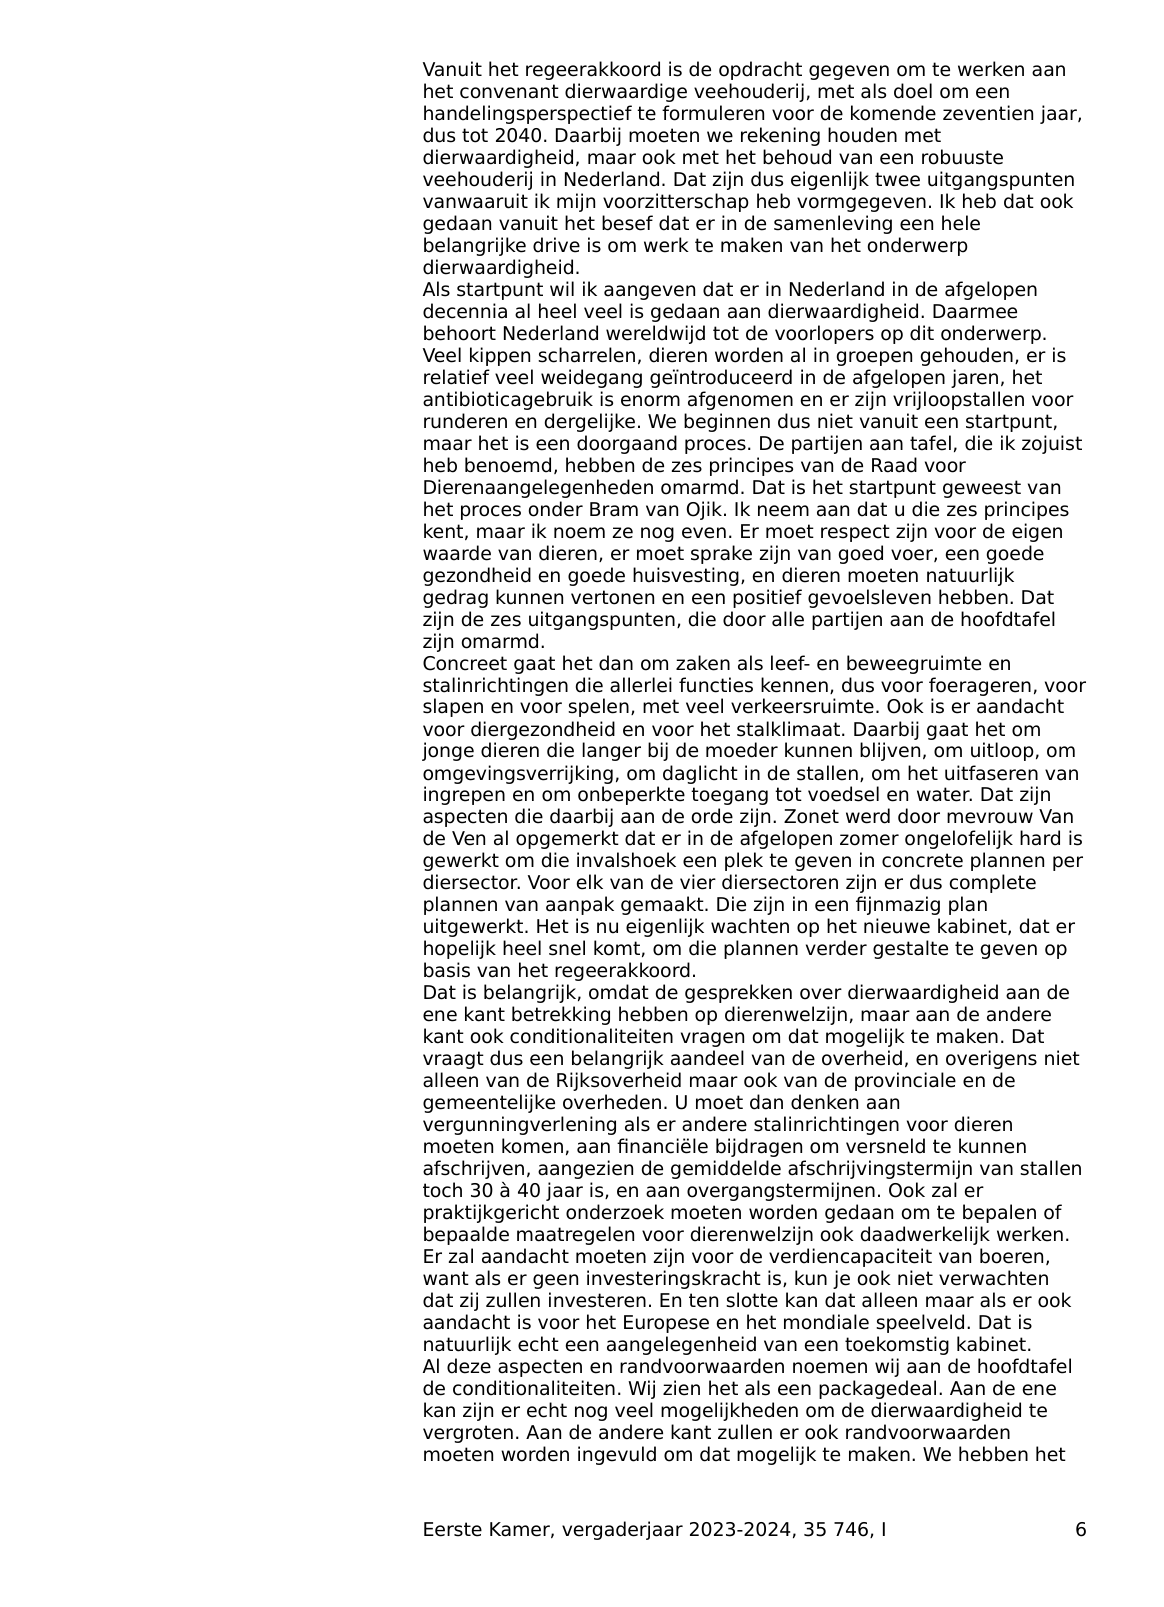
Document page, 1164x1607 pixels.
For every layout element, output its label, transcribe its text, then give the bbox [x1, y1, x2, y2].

text Vanuit het regeerakkoord is de opdracht gegeven om te werken aan het convenant dierwaardige veehouderij, met als doel om een handelingsperspectief te formuleren voor de komende zeventien jaar, dus tot 2040. Daarbij moeten we rekening houden met dierwaardigheid, maar ook met het behoud van een robuuste veehouderij in Nederland. Dat zijn dus eigenlijk twee uitgangspunten vanwaaruit ik mijn voorzitterschap heb vormgegeven. Ik heb dat ook gedaan vanuit het besef dat er in de samenleving een hele belangrijke drive is om werk te maken van het onderwerp dierwaardigheid. [422, 59, 1087, 279]
text Dat is belangrijk, omdat de gesprekken over dierwaardigheid aan de ene kant betrekking hebben op dierenwelzijn, maar aan de andere kant ook conditionaliteiten vragen om dat mogelijk te maken. Dat vraagt dus een belangrijk aandeel van de overheid, en overigens niet alleen van de Rijksoverheid maar ook van de provinciale en de gemeentelijke overheden. U moet dan denken aan vergunningverlening als er andere stalinrichtingen voor dieren moeten komen, aan financiële bijdragen om versneld te kunnen afschrijven, aangezien de gemiddelde afschrijvingstermijn van stallen toch 30 à 40 jaar is, en aan overgangstermijnen. Ook zal er praktijkgericht onderzoek moeten worden gedaan om te bepalen of bepaalde maatregelen voor dierenwelzijn ook daadwerkelijk werken. Er zal aandacht moeten zijn voor de verdiencapaciteit van boeren, want als er geen investeringskracht is, kun je ook niet verwachten dat zij zullen investeren. En ten slotte kan dat alleen maar als er ook aandacht is voor het Europese en het mondiale speelveld. Dat is natuurlijk echt een aangelegenheid van een toekomstig kabinet. [422, 982, 1087, 1356]
text Concreet gaat het dan om zaken als leef- en beweegruimte en stalinrichtingen die allerlei functies kennen, dus voor foerageren, voor slapen en voor spelen, met veel verkeersruimte. Ook is er aandacht voor diergezondheid en voor het stalklimaat. Daarbij gaat het om jonge dieren die langer bij de moeder kunnen blijven, om uitloop, om omgevingsverrijking, om daglicht in de stallen, om het uitfaseren van ingrepen en om onbeperkte toegang tot voedsel en water. Dat zijn aspecten die daarbij aan de orde zijn. Zonet werd door mevrouw Van de Ven al opgemerkt dat er in de afgelopen zomer ongelofelijk hard is gewerkt om die invalshoek een plek te geven in concrete plannen per diersector. Voor elk van de vier diersectoren zijn er dus complete plannen van aanpak gemaakt. Die zijn in een fijnmazig plan uitgewerkt. Het is nu eigenlijk wachten op het nieuwe kabinet, dat er hopelijk heel snel komt, om die plannen verder gestalte te geven op basis van het regeerakkoord. [422, 652, 1087, 982]
text Als startpunt wil ik aangeven dat er in Nederland in de afgelopen decennia al heel veel is gedaan aan dierwaardigheid. Daarmee behoort Nederland wereldwijd tot de voorlopers op dit onderwerp. Veel kippen scharrelen, dieren worden al in groepen gehouden, er is relatief veel weidegang geïntroduceerd in de afgelopen jaren, het antibioticagebruik is enorm afgenomen en er zijn vrijloopstallen voor runderen en dergelijke. We beginnen dus niet vanuit een startpunt, maar het is een doorgaand proces. De partijen aan tafel, die ik zojuist heb benoemd, hebben de zes principes van de Raad voor Dierenaangelegenheden omarmd. Dat is het startpunt geweest van het proces onder Bram van Ojik. Ik neem aan dat u die zes principes kent, maar ik noem ze nog even. Er moet respect zijn voor de eigen waarde van dieren, er moet sprake zijn van goed voer, een goede gezondheid en goede huisvesting, en dieren moeten natuurlijk gedrag kunnen vertonen en een positief gevoelsleven hebben. Dat zijn de zes uitgangspunten, die door alle partijen aan de hoofdtafel zijn omarmd. [422, 279, 1087, 652]
text Al deze aspecten en randvoorwaarden noemen wij aan de hoofdtafel de conditionaliteiten. Wij zien het als een packagedeal. Aan de ene kan zijn er echt nog veel mogelijkheden om de dierwaardigheid te vergroten. Aan de andere kant zullen er ook randvoorwaarden moeten worden ingevuld om dat mogelijk te maken. We hebben het [422, 1356, 1087, 1466]
